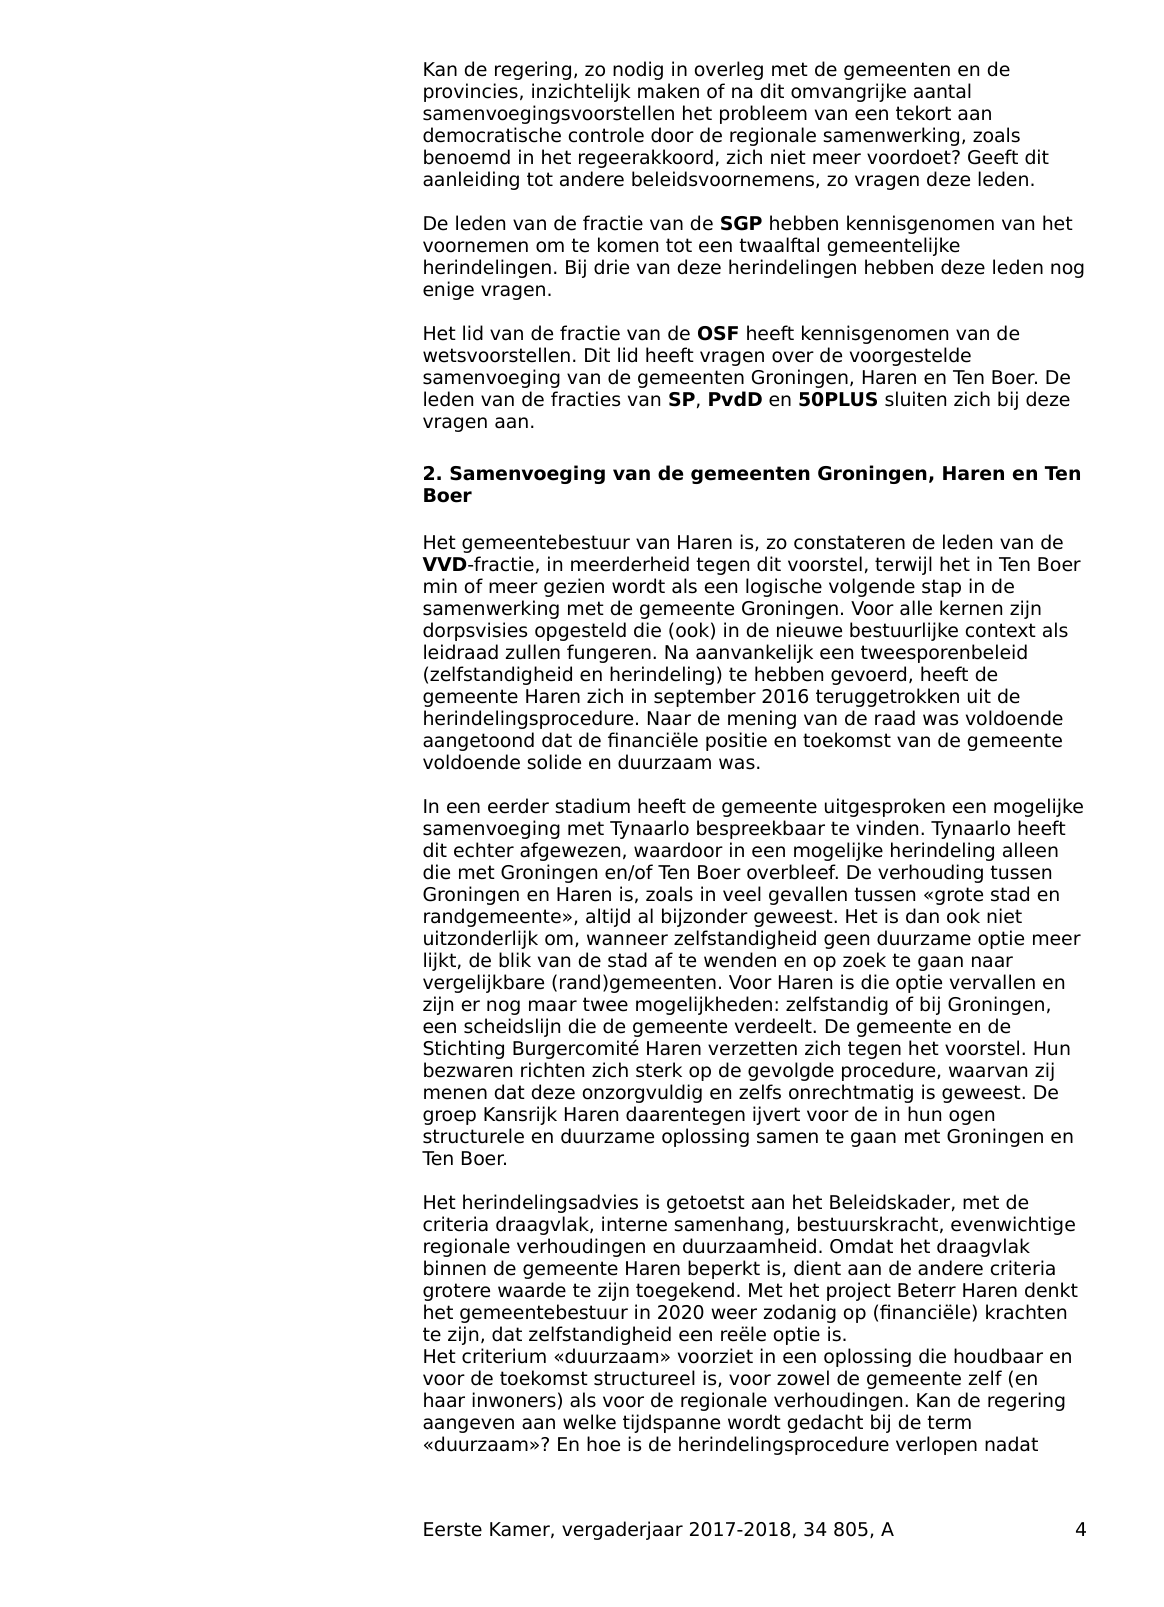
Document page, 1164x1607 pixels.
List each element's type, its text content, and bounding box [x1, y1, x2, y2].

text De leden van de fractie van de SGP hebben kennisgenomen van het voornemen om te komen tot een twaalftal gemeentelijke herindelingen. Bij drie van deze herindelingen hebben deze leden nog enige vragen. [422, 213, 1087, 301]
text Kan de regering, zo nodig in overleg met de gemeenten en de provincies, inzichtelijk maken of na dit omvangrijke aantal samenvoegingsvoorstellen het probleem van een tekort aan democratische controle door de regionale samenwerking, zoals benoemd in het regeerakkoord, zich niet meer voordoet? Geeft dit aanleiding tot andere beleidsvoornemens, zo vragen deze leden. [422, 59, 1087, 191]
text Het criterium «duurzaam» voorziet in een oplossing die houdbaar en voor de toekomst structureel is, voor zowel de gemeente zelf (en haar inwoners) als voor de regionale verhoudingen. Kan de regering aangeven aan welke tijdspanne wordt gedacht bij de term «duurzaam»? En hoe is de herindelingsprocedure verlopen nadat [422, 1346, 1087, 1456]
text Het herindelingsadvies is getoetst aan het Beleidskader, met de criteria draagvlak, interne samenhang, bestuurskracht, evenwichtige regionale verhoudingen en duurzaamheid. Omdat het draagvlak binnen de gemeente Haren beperkt is, dient aan de andere criteria grotere waarde te zijn toegekend. Met het project Beterr Haren denkt het gemeentebestuur in 2020 weer zodanig op (financiële) krachten te zijn, dat zelfstandigheid een reële optie is. [422, 1192, 1087, 1346]
text In een eerder stadium heeft de gemeente uitgesproken een mogelijke samenvoeging met Tynaarlo bespreekbaar te vinden. Tynaarlo heeft dit echter afgewezen, waardoor in een mogelijke herindeling alleen die met Groningen en/of Ten Boer overbleef. De verhouding tussen Groningen en Haren is, zoals in veel gevallen tussen «grote stad en randgemeente», altijd al bijzonder geweest. Het is dan ook niet uitzonderlijk om, wanneer zelfstandigheid geen duurzame optie meer lijkt, de blik van de stad af te wenden en op zoek te gaan naar vergelijkbare (rand)gemeenten. Voor Haren is die optie vervallen en zijn er nog maar twee mogelijkheden: zelfstandig of bij Groningen, een scheidslijn die de gemeente verdeelt. De gemeente en de Stichting Burgercomité Haren verzetten zich tegen het voorstel. Hun bezwaren richten zich sterk op de gevolgde procedure, waarvan zij menen dat deze onzorgvuldig en zelfs onrechtmatig is geweest. De groep Kansrijk Haren daarentegen ijvert voor de in hun ogen structurele en duurzame oplossing samen te gaan met Groningen en Ten Boer. [422, 796, 1087, 1170]
text Het gemeentebestuur van Haren is, zo constateren de leden van de VVD-fractie, in meerderheid tegen dit voorstel, terwijl het in Ten Boer min of meer gezien wordt als een logische volgende stap in de samenwerking met de gemeente Groningen. Voor alle kernen zijn dorpsvisies opgesteld die (ook) in de nieuwe bestuurlijke context als leidraad zullen fungeren. Na aanvankelijk een tweesporenbeleid (zelfstandigheid en herindeling) te hebben gevoerd, heeft de gemeente Haren zich in september 2016 teruggetrokken uit de herindelingsprocedure. Naar de mening van de raad was voldoende aangetoond dat de financiële positie en toekomst van de gemeente voldoende solide en duurzaam was. [422, 532, 1087, 774]
text Het lid van de fractie van de OSF heeft kennisgenomen van de wetsvoorstellen. Dit lid heeft vragen over de voorgestelde samenvoeging van de gemeenten Groningen, Haren en Ten Boer. De leden van de fracties van SP, PvdD en 50PLUS sluiten zich bij deze vragen aan. [422, 323, 1087, 433]
subtitle 2. Samenvoeging van de gemeenten Groningen, Haren en Ten Boer [422, 463, 1087, 507]
